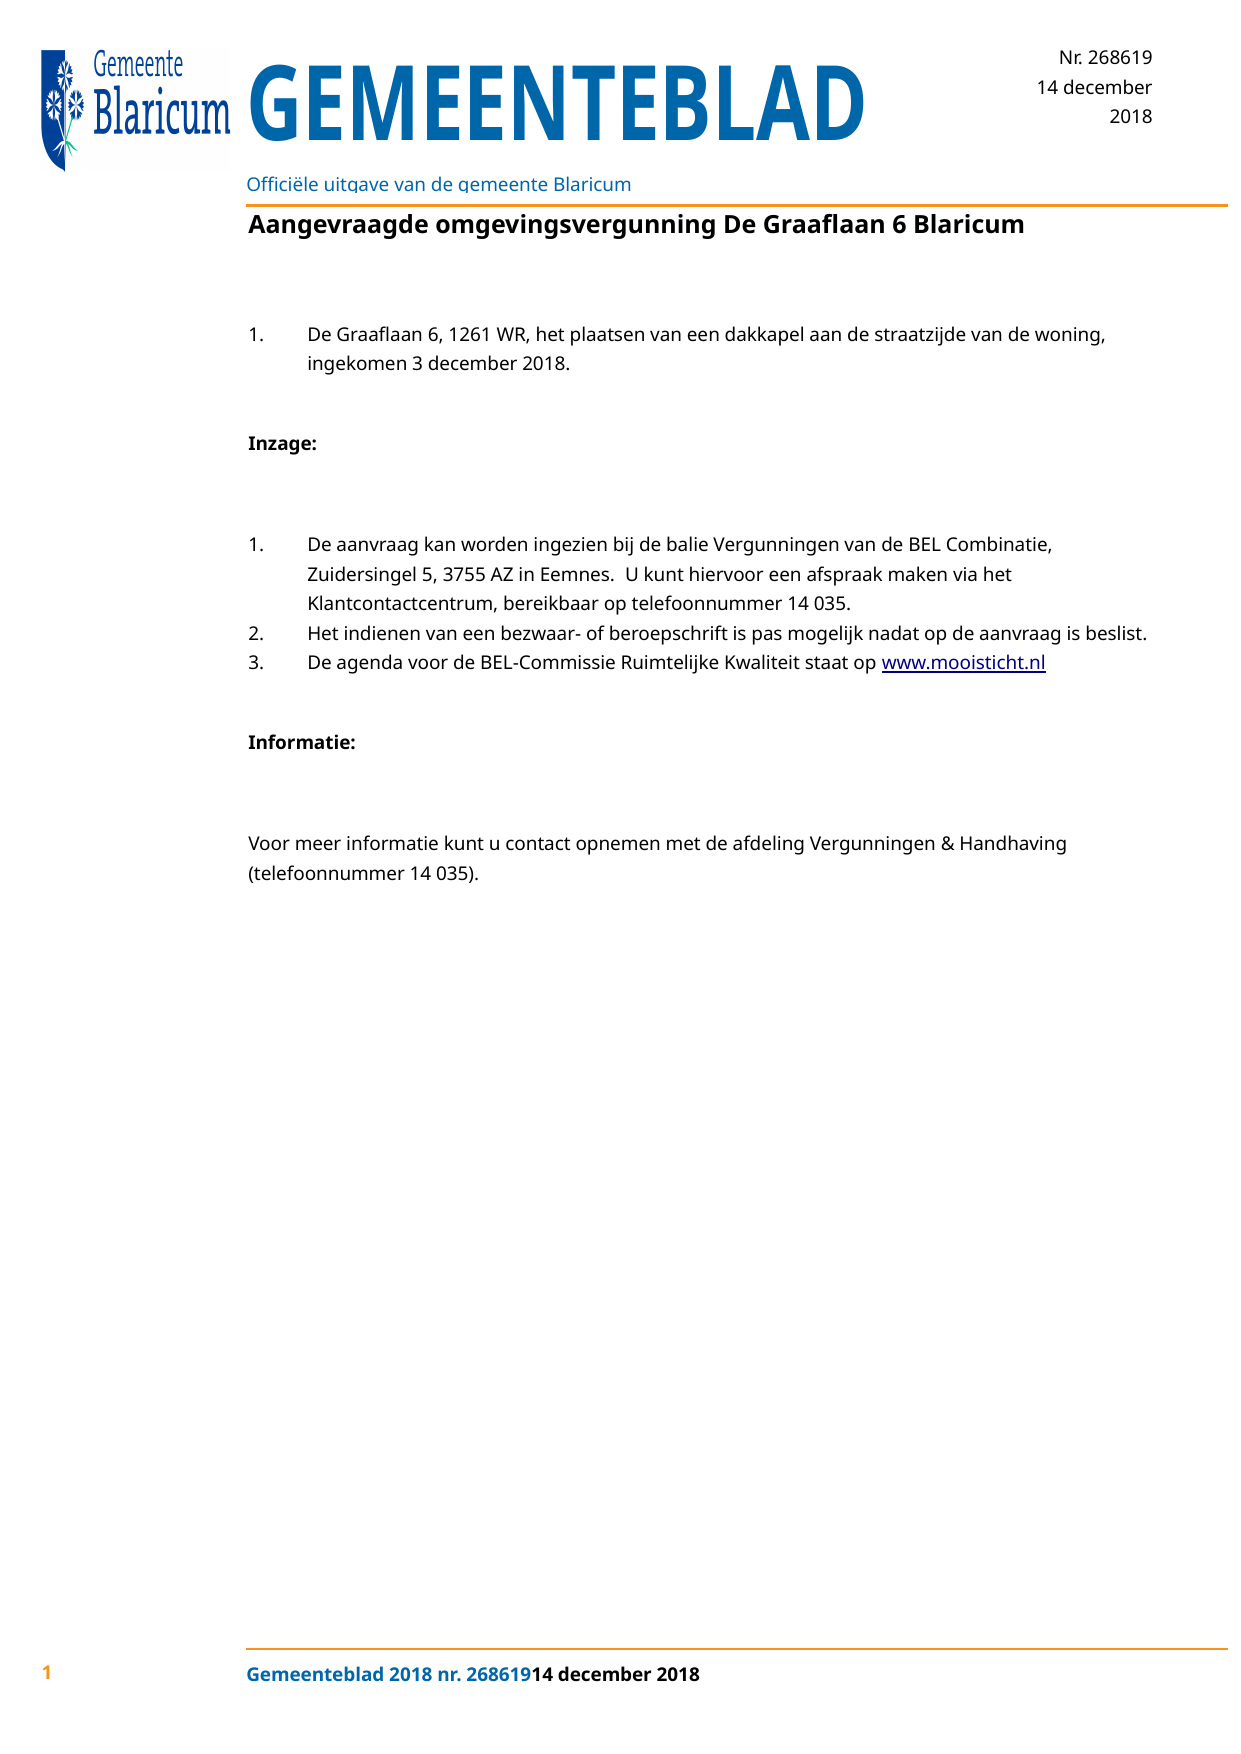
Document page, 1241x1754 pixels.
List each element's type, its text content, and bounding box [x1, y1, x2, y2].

list De Graaflaan 6, 1261 WR, het plaatsen van een dakkapel aan de straatzijde van de woning, ingekomen 3 december 2018. [248, 321, 1152, 376]
text Inzage: [248, 430, 1152, 456]
picture [41, 47, 231, 172]
text Informatie: [248, 729, 1152, 755]
list De agenda voor de BEL-Commissie Ruimtelijke Kwaliteit staat op www.mooisticht.nl [248, 649, 1152, 675]
list Het indienen van een bezwaar- of beroepschrift is pas mogelijk nadat op de aanvraag is beslist. [248, 620, 1152, 646]
text Voor meer informatie kunt u contact opnemen met de afdeling Vergunningen & Handhaving (telefoonnummer 14 035). [248, 830, 1152, 886]
list De aanvraag kan worden ingezien bij de balie Vergunningen van de BEL Combinatie, Zuidersingel 5, 3755 AZ in Eemnes. U kunt hiervoor een afspraak maken via het Klantcontactcentrum, bereikbaar op telefoonnummer 14 035. [248, 531, 1152, 616]
text Aangevraagde omgevingsvergunning De Graaflaan 6 Blaricum [248, 207, 1152, 241]
